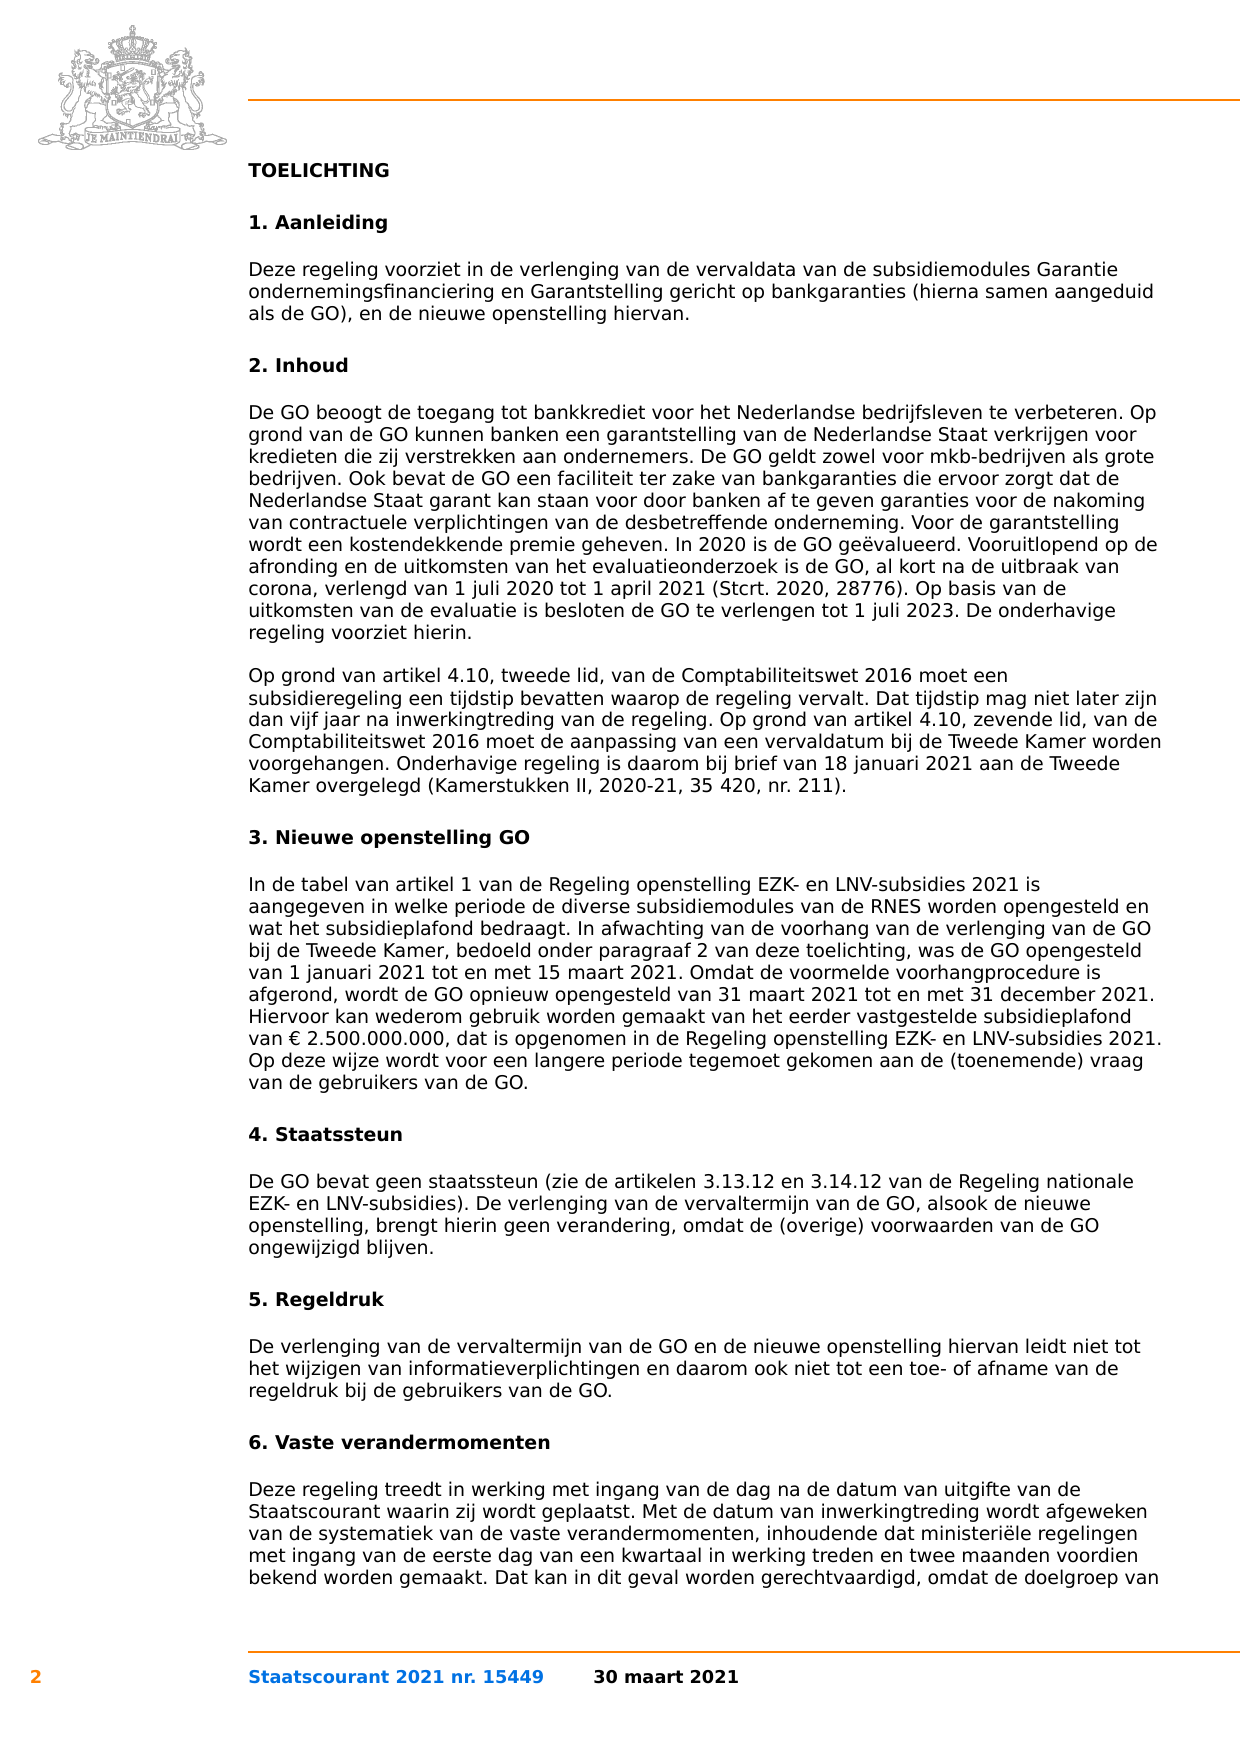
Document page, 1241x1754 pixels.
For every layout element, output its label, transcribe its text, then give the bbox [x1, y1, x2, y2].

subtitle 5. Regeldruk [248, 1289, 1163, 1311]
subtitle 1. Aanleiding [248, 212, 1163, 234]
subtitle 2. Inhoud [248, 355, 1163, 377]
text Op grond van artikel 4.10, tweede lid, van de Comptabiliteitswet 2016 moet een subsidieregeling een tijdstip bevatten waarop de regeling vervalt. Dat tijdstip mag niet later zijn dan vijf jaar na inwerkingtreding van de regeling. Op grond van artikel 4.10, zevende lid, van de Comptabiliteitswet 2016 moet de aanpassing van een vervaldatum bij de Tweede Kamer worden voorgehangen. Onderhavige regeling is daarom bij brief van 18 januari 2021 aan de Tweede Kamer overgelegd (Kamerstukken II, 2020-21, 35 420, nr. 211). [248, 665, 1163, 797]
text De GO beoogt de toegang tot bankkrediet voor het Nederlandse bedrijfsleven te verbeteren. Op grond van de GO kunnen banken een garantstelling van de Nederlandse Staat verkrijgen voor kredieten die zij verstrekken aan ondernemers. De GO geldt zowel voor mkb-bedrijven als grote bedrijven. Ook bevat de GO een faciliteit ter zake van bankgaranties die ervoor zorgt dat de Nederlandse Staat garant kan staan voor door banken af te geven garanties voor de nakoming van contractuele verplichtingen van de desbetreffende onderneming. Voor de garantstelling wordt een kostendekkende premie geheven. In 2020 is de GO geëvalueerd. Vooruitlopend op de afronding en de uitkomsten van het evaluatieonderzoek is de GO, al kort na de uitbraak van corona, verlengd van 1 juli 2020 tot 1 april 2021 (Stcrt. 2020, 28776). Op basis van de uitkomsten van de evaluatie is besloten de GO te verlengen tot 1 juli 2023. De onderhavige regeling voorziet hierin. [248, 402, 1163, 643]
subtitle 4. Staatssteun [248, 1124, 1163, 1146]
text De GO bevat geen staatssteun (zie de artikelen 3.13.12 en 3.14.12 van de Regeling nationale EZK- en LNV-subsidies). De verlenging van de vervaltermijn van de GO, alsook de nieuwe openstelling, brengt hierin geen verandering, omdat de (overige) voorwaarden van de GO ongewijzigd blijven. [248, 1171, 1163, 1259]
subtitle TOELICHTING [248, 160, 1163, 182]
subtitle 6. Vaste verandermomenten [248, 1432, 1163, 1454]
text De verlenging van de vervaltermijn van de GO en de nieuwe openstelling hiervan leidt niet tot het wijzigen van informatieverplichtingen en daarom ook niet tot een toe- of afname van de regeldruk bij de gebruikers van de GO. [248, 1336, 1163, 1402]
text In de tabel van artikel 1 van de Regeling openstelling EZK- en LNV-subsidies 2021 is aangegeven in welke periode de diverse subsidiemodules van de RNES worden opengesteld en wat het subsidieplafond bedraagt. In afwachting van de voorhang van de verlenging van de GO bij de Tweede Kamer, bedoeld onder paragraaf 2 van deze toelichting, was de GO opengesteld van 1 januari 2021 tot en met 15 maart 2021. Omdat de voormelde voorhangprocedure is afgerond, wordt de GO opnieuw opengesteld van 31 maart 2021 tot en met 31 december 2021. Hiervoor kan wederom gebruik worden gemaakt van het eerder vastgestelde subsidieplafond van € 2.500.000.000, dat is opgenomen in de Regeling openstelling EZK- en LNV-subsidies 2021. Op deze wijze wordt voor een langere periode tegemoet gekomen aan de (toenemende) vraag van de gebruikers van de GO. [248, 874, 1163, 1094]
text Deze regeling voorziet in de verlenging van de vervaldata van de subsidiemodules Garantie ondernemingsfinanciering en Garantstelling gericht op bankgaranties (hierna samen aangeduid als de GO), en de nieuwe openstelling hiervan. [248, 259, 1163, 325]
subtitle 3. Nieuwe openstelling GO [248, 827, 1163, 849]
picture [38, 25, 227, 150]
text Deze regeling treedt in werking met ingang van de dag na de datum van uitgifte van de Staatscourant waarin zij wordt geplaatst. Met de datum van inwerkingtreding wordt afgeweken van de systematiek van de vaste verandermomenten, inhoudende dat ministeriële regelingen met ingang van de eerste dag van een kwartaal in werking treden en twee maanden voordien bekend worden gemaakt. Dat kan in dit geval worden gerechtvaardigd, omdat de doelgroep van [248, 1479, 1163, 1589]
